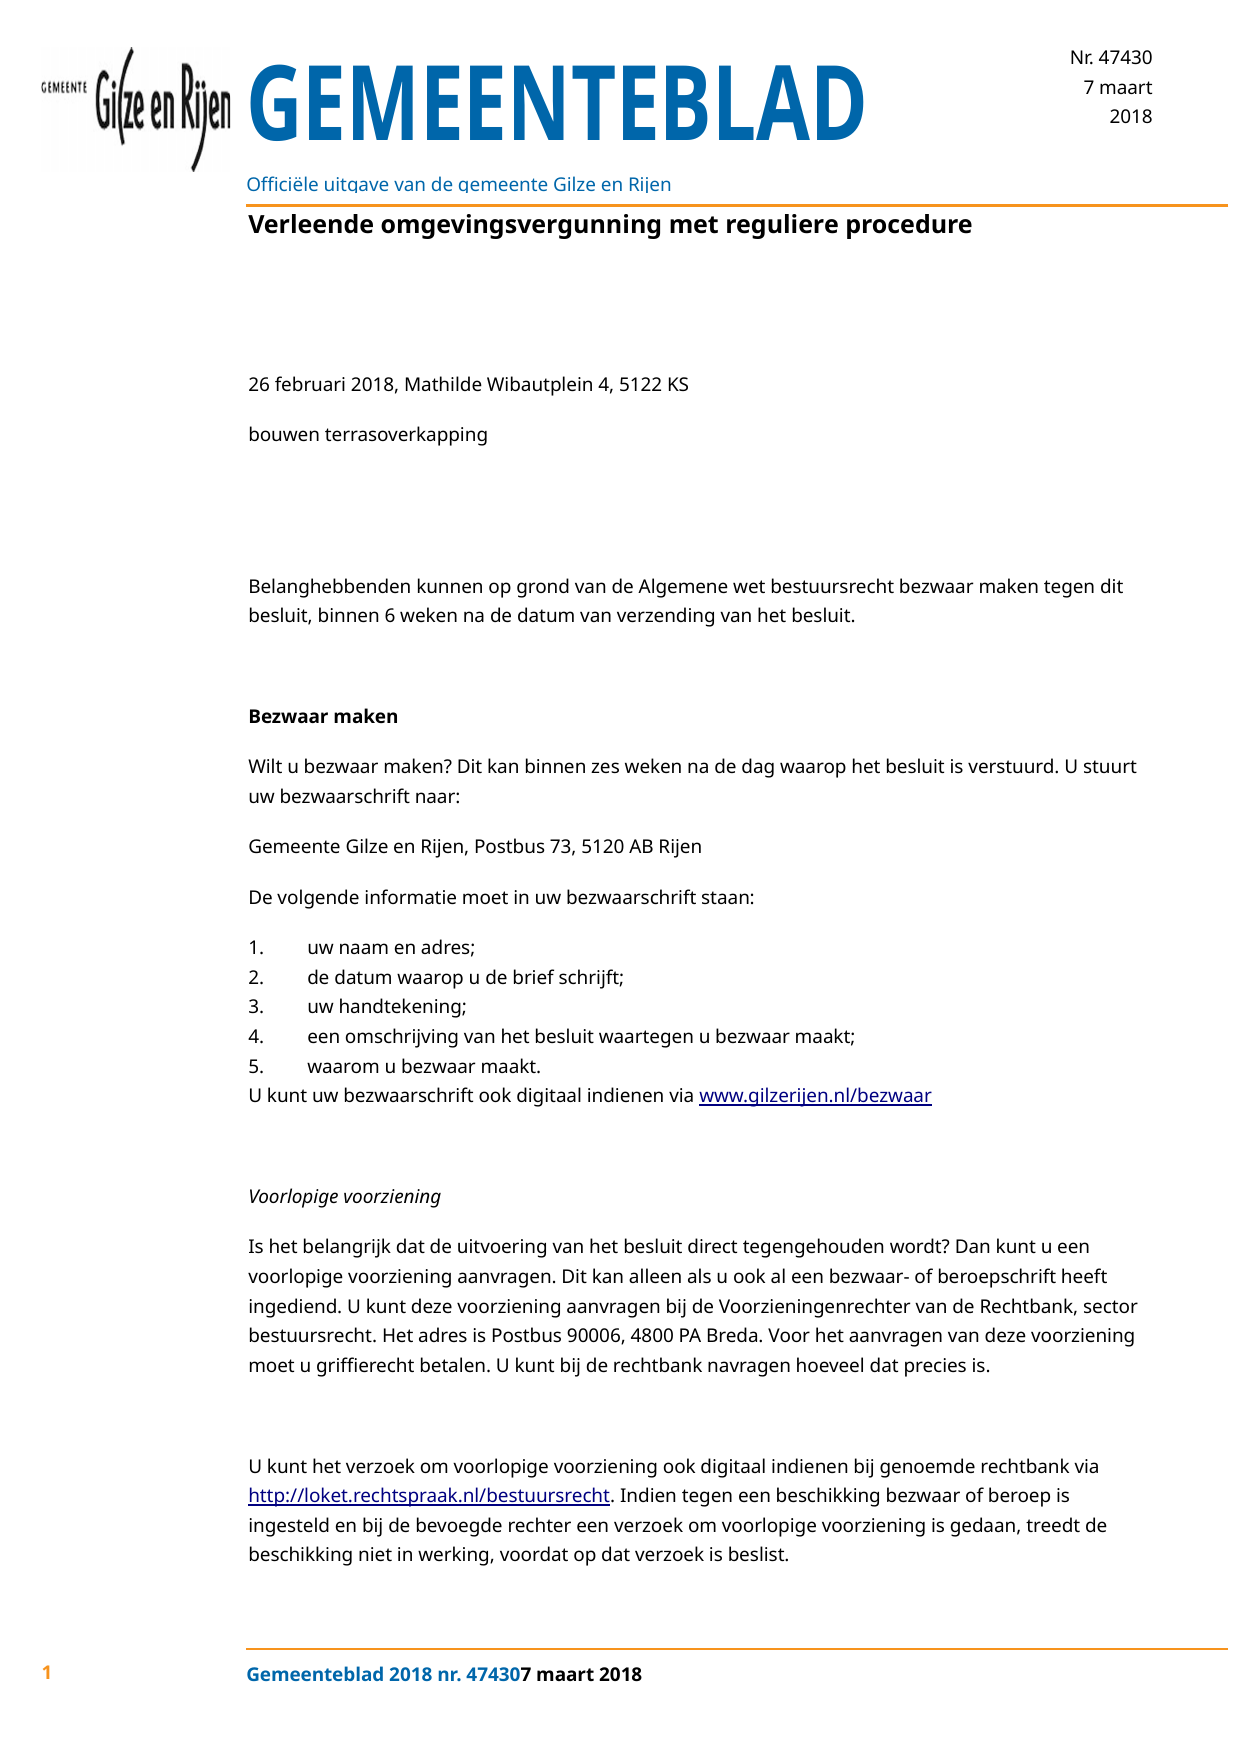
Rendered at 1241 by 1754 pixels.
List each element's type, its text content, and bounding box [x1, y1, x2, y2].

text Voorlopige voorziening [248, 1183, 1152, 1209]
text Wilt u bezwaar maken? Dit kan binnen zes weken na de dag waarop het besluit is verstuurd. U stuurt uw bezwaarschrift naar: [248, 754, 1152, 809]
text bouwen terrasoverkapping [248, 422, 1152, 447]
picture [41, 47, 231, 172]
list uw handtekening; [248, 994, 1152, 1019]
text U kunt het verzoek om voorlopige voorziening ook digitaal indienen bij genoemde rechtbank via http://loket.rechtspraak.nl/bestuursrecht. Indien tegen een beschikking bezwaar of beroep is ingesteld en bij de bevoegde rechter een verzoek om voorlopige voorziening is gedaan, treedt de beschikking niet in werking, voordat op dat verzoek is beslist. [248, 1453, 1152, 1567]
list een omschrijving van het besluit waartegen u bezwaar maakt; [248, 1023, 1152, 1049]
text De volgende informatie moet in uw bezwaarschrift staan: [248, 884, 1152, 910]
text Is het belangrijk dat de uitvoering van het besluit direct tegengehouden wordt? Dan kunt u een voorlopige voorziening aanvragen. Dit kan alleen als u ook al een bezwaar- of beroepschrift heeft ingediend. U kunt deze voorziening aanvragen bij de Voorzieningenrechter van de Rechtbank, sector bestuursrecht. Het adres is Postbus 90006, 4800 PA Breda. Voor het aanvragen van deze voorziening moet u griffierecht betalen. U kunt bij de rechtbank navragen hoeveel dat precies is. [248, 1234, 1152, 1378]
list waarom u bezwaar maakt. [248, 1053, 1152, 1078]
list uw naam en adres; [248, 934, 1152, 960]
text 26 februari 2018, Mathilde Wibautplein 4, 5122 KS [248, 371, 1152, 397]
text Belanghebbenden kunnen op grond van de Algemene wet bestuursrecht bezwaar maken tegen dit besluit, binnen 6 weken na de datum van verzending van het besluit. [248, 573, 1152, 628]
text Gemeente Gilze en Rijen, Postbus 73, 5120 AB Rijen [248, 834, 1152, 859]
text U kunt uw bezwaarschrift ook digitaal indienen via www.gilzerijen.nl/bezwaar [248, 1082, 1152, 1108]
text Verleende omgevingsvergunning met reguliere procedure [248, 207, 1152, 241]
text Bezwaar maken [248, 703, 1152, 729]
list de datum waarop u de brief schrijft; [248, 964, 1152, 990]
